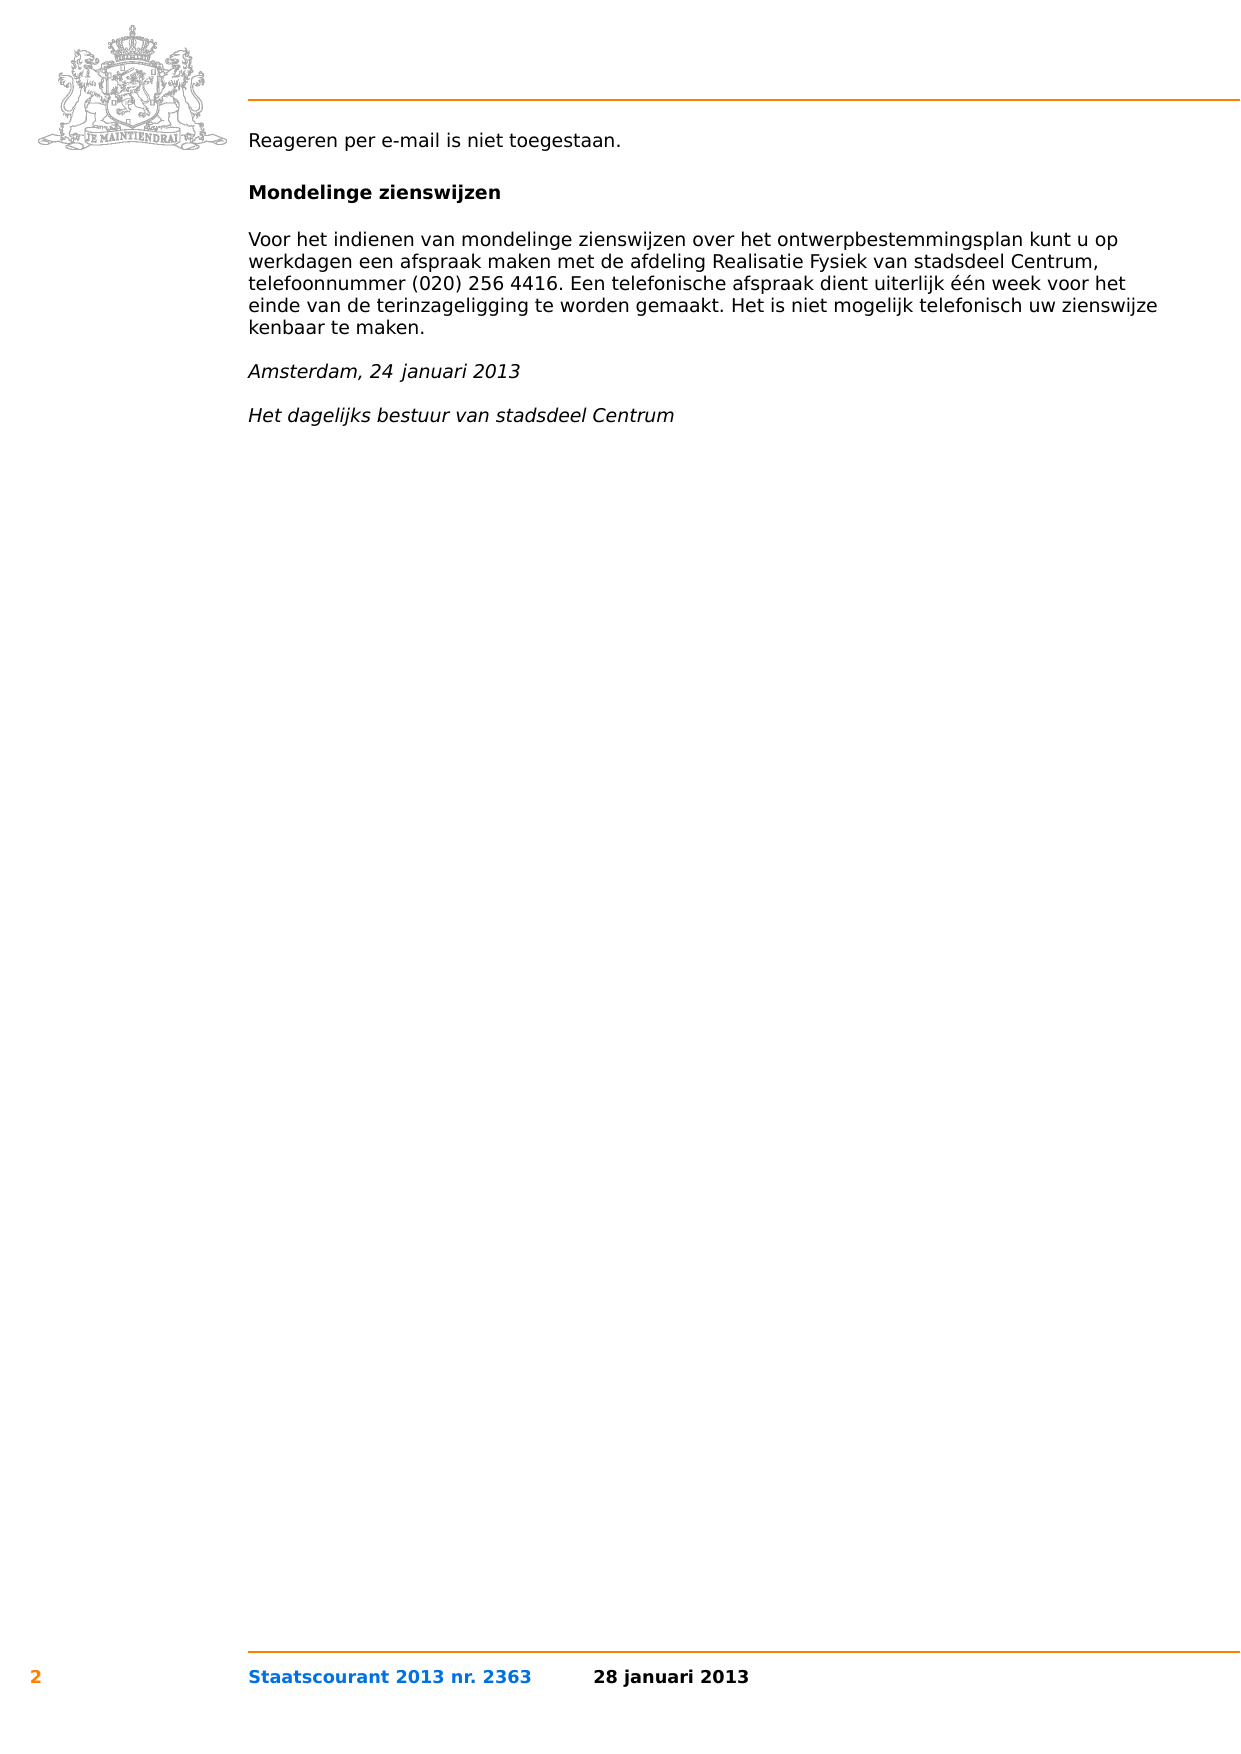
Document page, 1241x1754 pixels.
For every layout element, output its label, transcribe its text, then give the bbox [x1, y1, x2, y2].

text Amsterdam, 24 januari 2013 [248, 361, 1163, 383]
subtitle Mondelinge zienswijzen [248, 182, 1163, 204]
text Reageren per e-mail is niet toegestaan. [248, 130, 1163, 152]
text Het dagelijks bestuur van stadsdeel Centrum [248, 404, 1163, 426]
text Voor het indienen van mondelinge zienswijzen over het ontwerpbestemmingsplan kunt u op werkdagen een afspraak maken met de afdeling Realisatie Fysiek van stadsdeel Centrum, telefoonnummer (020) 256 4416. Een telefonische afspraak dient uiterlijk één week voor het einde van de terinzageligging te worden gemaakt. Het is niet mogelijk telefonisch uw zienswijze kenbaar te maken. [248, 229, 1163, 339]
picture [38, 25, 227, 150]
